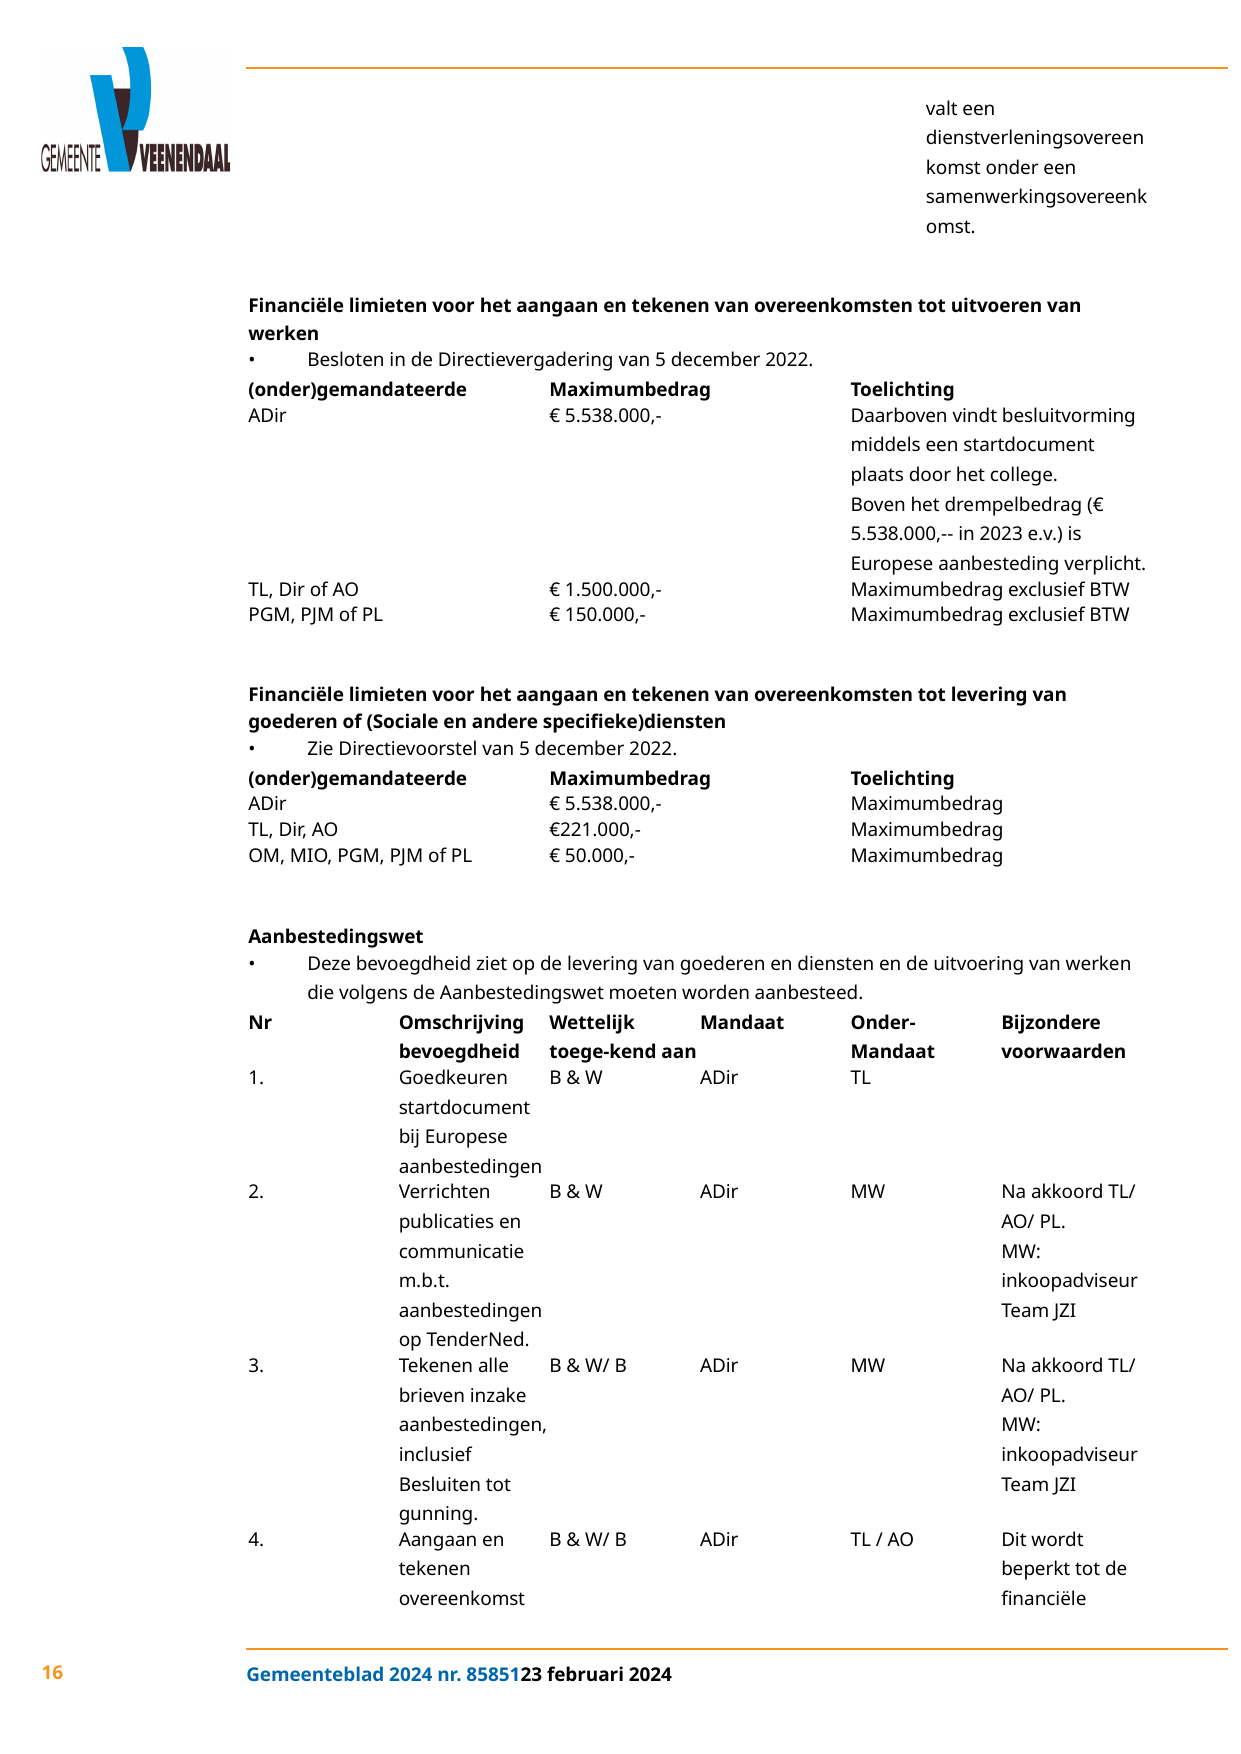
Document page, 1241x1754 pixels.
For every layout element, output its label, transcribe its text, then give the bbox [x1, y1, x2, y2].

table_cell 1. [248, 1064, 398, 1179]
table_cell Maximumbedrag [850, 842, 1152, 868]
table_header Omschrijving bevoegdheid [399, 1009, 549, 1064]
table_cell TL, Dir of AO [248, 576, 549, 601]
table_cell Na akkoord TL/ AO/ PL. MW: inkoopadviseur Team JZI [1001, 1353, 1152, 1526]
picture [123, 47, 231, 172]
table_cell [1001, 1064, 1152, 1179]
table_cell PGM, PJM of PL [248, 601, 549, 627]
table_header (onder)gemandateerde [248, 376, 549, 402]
table_cell Maximumbedrag exclusief BTW [850, 576, 1152, 601]
table_header Bijzondere voorwaarden [1001, 1009, 1152, 1064]
table_cell TL [850, 1064, 1001, 1179]
table_cell € 1.500.000,- [549, 576, 850, 601]
table_cell 2. [248, 1179, 398, 1352]
table_cell ADir [700, 1353, 850, 1526]
table_cell ADir [700, 1526, 850, 1611]
picture [41, 47, 130, 172]
table_cell € 5.538.000,- [549, 402, 850, 576]
table_cell valt een dienstverleningsovereenkomst onder een samenwerkingsovereenkomst. [926, 95, 1152, 239]
table_cell 3. [248, 1353, 398, 1526]
table_cell Aangaan en tekenen overeenkomst [399, 1526, 549, 1611]
table_cell Na akkoord TL/ AO/ PL. MW: inkoopadviseur Team JZI [1001, 1179, 1152, 1352]
text Financiële limieten voor het aangaan en tekenen van overeenkomsten tot uitvoeren van werken [248, 292, 1152, 347]
list Deze bevoegdheid ziet op de levering van goederen en diensten en de uitvoering van werken die volgens de Aanbestedingswet moeten worden aanbesteed. [248, 950, 1152, 1005]
table_cell MW [850, 1179, 1001, 1352]
table_header (onder)gemandateerde [248, 765, 549, 790]
table_header Maximumbedrag [549, 765, 850, 790]
table_cell - [700, 95, 926, 239]
table_cell ADir [248, 790, 549, 816]
table_cell Goedkeuren startdocument bij Europese aanbestedingen [399, 1064, 549, 1179]
table_cell Dit wordt beperkt tot de financiële [1001, 1526, 1152, 1611]
table_header Nr [248, 1009, 398, 1064]
text Financiële limieten voor het aangaan en tekenen van overeenkomsten tot levering van goederen of (Sociale en andere specifieke)diensten [248, 681, 1152, 735]
table_cell €221.000,- [549, 816, 850, 842]
table_cell B & W [549, 1064, 700, 1179]
table_cell ADir [248, 402, 549, 576]
table_cell MW [850, 1353, 1001, 1526]
table_cell Maximumbedrag exclusief BTW [850, 601, 1152, 627]
table_header Wettelijk toege-kend aan [549, 1009, 700, 1064]
text Aanbestedingswet [248, 921, 1152, 950]
table_header Toelichting [850, 376, 1152, 402]
table_header Maximumbedrag [549, 376, 850, 402]
table_cell € 50.000,- [549, 842, 850, 868]
table_header Mandaat [700, 1009, 850, 1064]
table_cell TL, Dir, AO [248, 816, 549, 842]
table_cell Daarboven vindt besluitvorming middels een startdocument plaats door het college. Boven het drempelbedrag (€ 5.538.000,-- in 2023 e.v.) is Europese aanbesteding verplicht. [850, 402, 1152, 576]
table_cell Tekenen alle brieven inzake aanbestedingen, inclusief Besluiten tot gunning. [399, 1353, 549, 1526]
table_cell ADir [700, 1064, 850, 1179]
table_cell ADir [700, 1179, 850, 1352]
list Zie Directievoorstel van 5 december 2022. [248, 735, 1152, 761]
table_cell € 150.000,- [549, 601, 850, 627]
table_cell [474, 95, 700, 239]
table_cell B & W/ B [549, 1526, 700, 1611]
table_cell Verrichten publicaties en communicatie m.b.t. aanbestedingen op TenderNed. [399, 1179, 549, 1352]
table_header Onder- Mandaat [850, 1009, 1001, 1064]
table_cell Maximumbedrag [850, 790, 1152, 816]
table_cell [248, 95, 474, 239]
table_cell B & W [549, 1179, 700, 1352]
table_cell TL / AO [850, 1526, 1001, 1611]
list Besloten in de Directievergadering van 5 december 2022. [248, 347, 1152, 372]
table_header Toelichting [850, 765, 1152, 790]
table_cell OM, MIO, PGM, PJM of PL [248, 842, 549, 868]
table_cell € 5.538.000,- [549, 790, 850, 816]
table_cell 4. [248, 1526, 398, 1611]
table_cell B & W/ B [549, 1353, 700, 1526]
table_cell Maximumbedrag [850, 816, 1152, 842]
